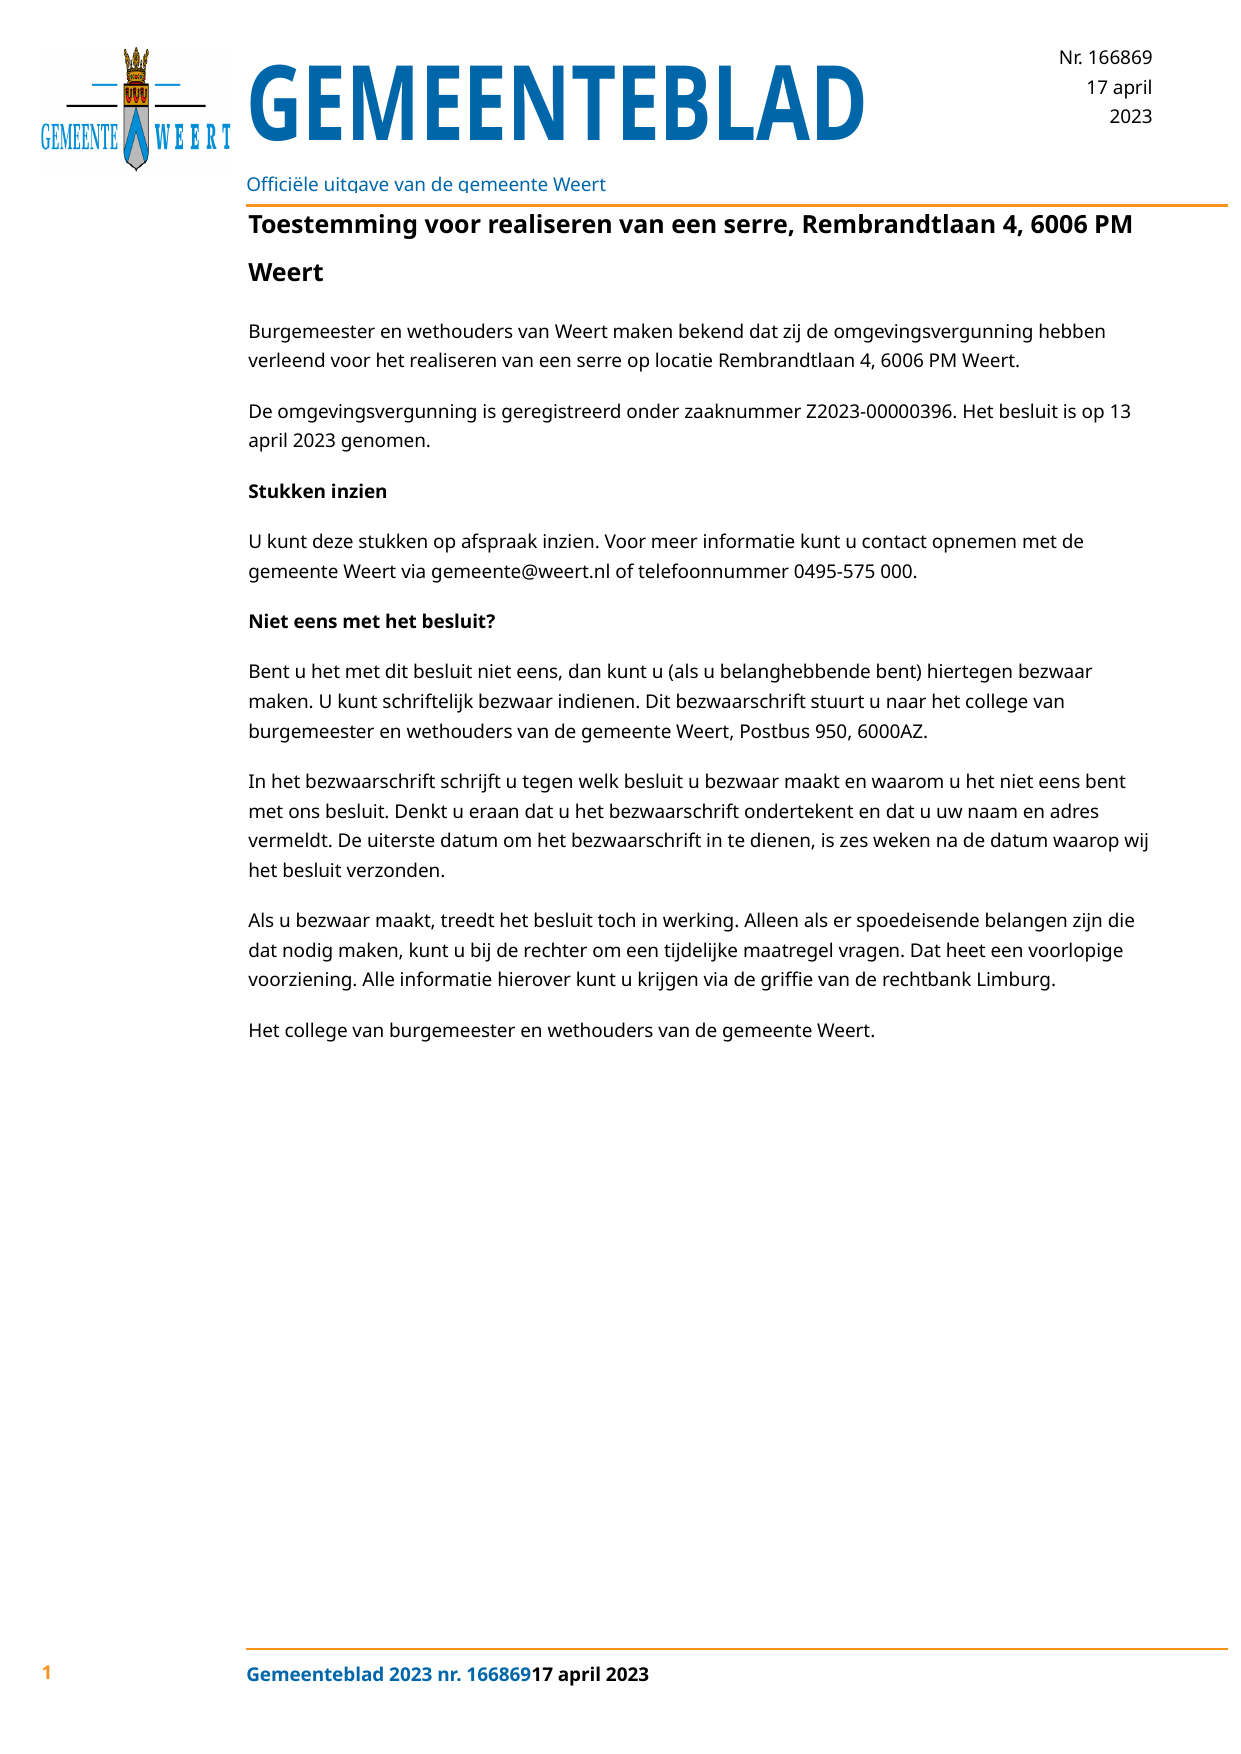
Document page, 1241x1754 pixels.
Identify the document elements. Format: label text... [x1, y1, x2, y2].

text Het college van burgemeester en wethouders van de gemeente Weert. [248, 1017, 1152, 1043]
text Stukken inzien [248, 478, 1152, 504]
text Als u bezwaar maakt, treedt het besluit toch in werking. Alleen als er spoedeisende belangen zijn die dat nodig maken, kunt u bij de rechter om een tijdelijke maatregel vragen. Dat heet een voorlopige voorziening. Alle informatie hierover kunt u krijgen via de griffie van de rechtbank Limburg. [248, 907, 1152, 992]
text U kunt deze stukken op afspraak inzien. Voor meer informatie kunt u contact opnemen met de gemeente Weert via gemeente@weert.nl of telefoonnummer 0495-575 000. [248, 528, 1152, 584]
text Burgemeester en wethouders van Weert maken bekend dat zij de omgevingsvergunning hebben verleend voor het realiseren van een serre op locatie Rembrandtlaan 4, 6006 PM Weert. [248, 318, 1152, 373]
picture [41, 47, 231, 172]
text In het bezwaarschrift schrijft u tegen welk besluit u bezwaar maakt en waarom u het niet eens bent met ons besluit. Denkt u eraan dat u het bezwaarschrift ondertekent en dat u uw naam en adres vermeldt. De uiterste datum om het bezwaarschrift in te dienen, is zes weken na de datum waarop wij het besluit verzonden. [248, 768, 1152, 883]
text Toestemming voor realiseren van een serre, Rembrandtlaan 4, 6006 PM Weert [248, 207, 1152, 288]
text Bent u het met dit besluit niet eens, dan kunt u (als u belanghebbende bent) hiertegen bezwaar maken. U kunt schriftelijk bezwaar indienen. Dit bezwaarschrift stuurt u naar het college van burgemeester en wethouders van de gemeente Weert, Postbus 950, 6000AZ. [248, 659, 1152, 744]
text De omgevingsvergunning is geregistreerd onder zaaknummer Z2023-00000396. Het besluit is op 13 april 2023 genomen. [248, 398, 1152, 453]
text Niet eens met het besluit? [248, 608, 1152, 634]
